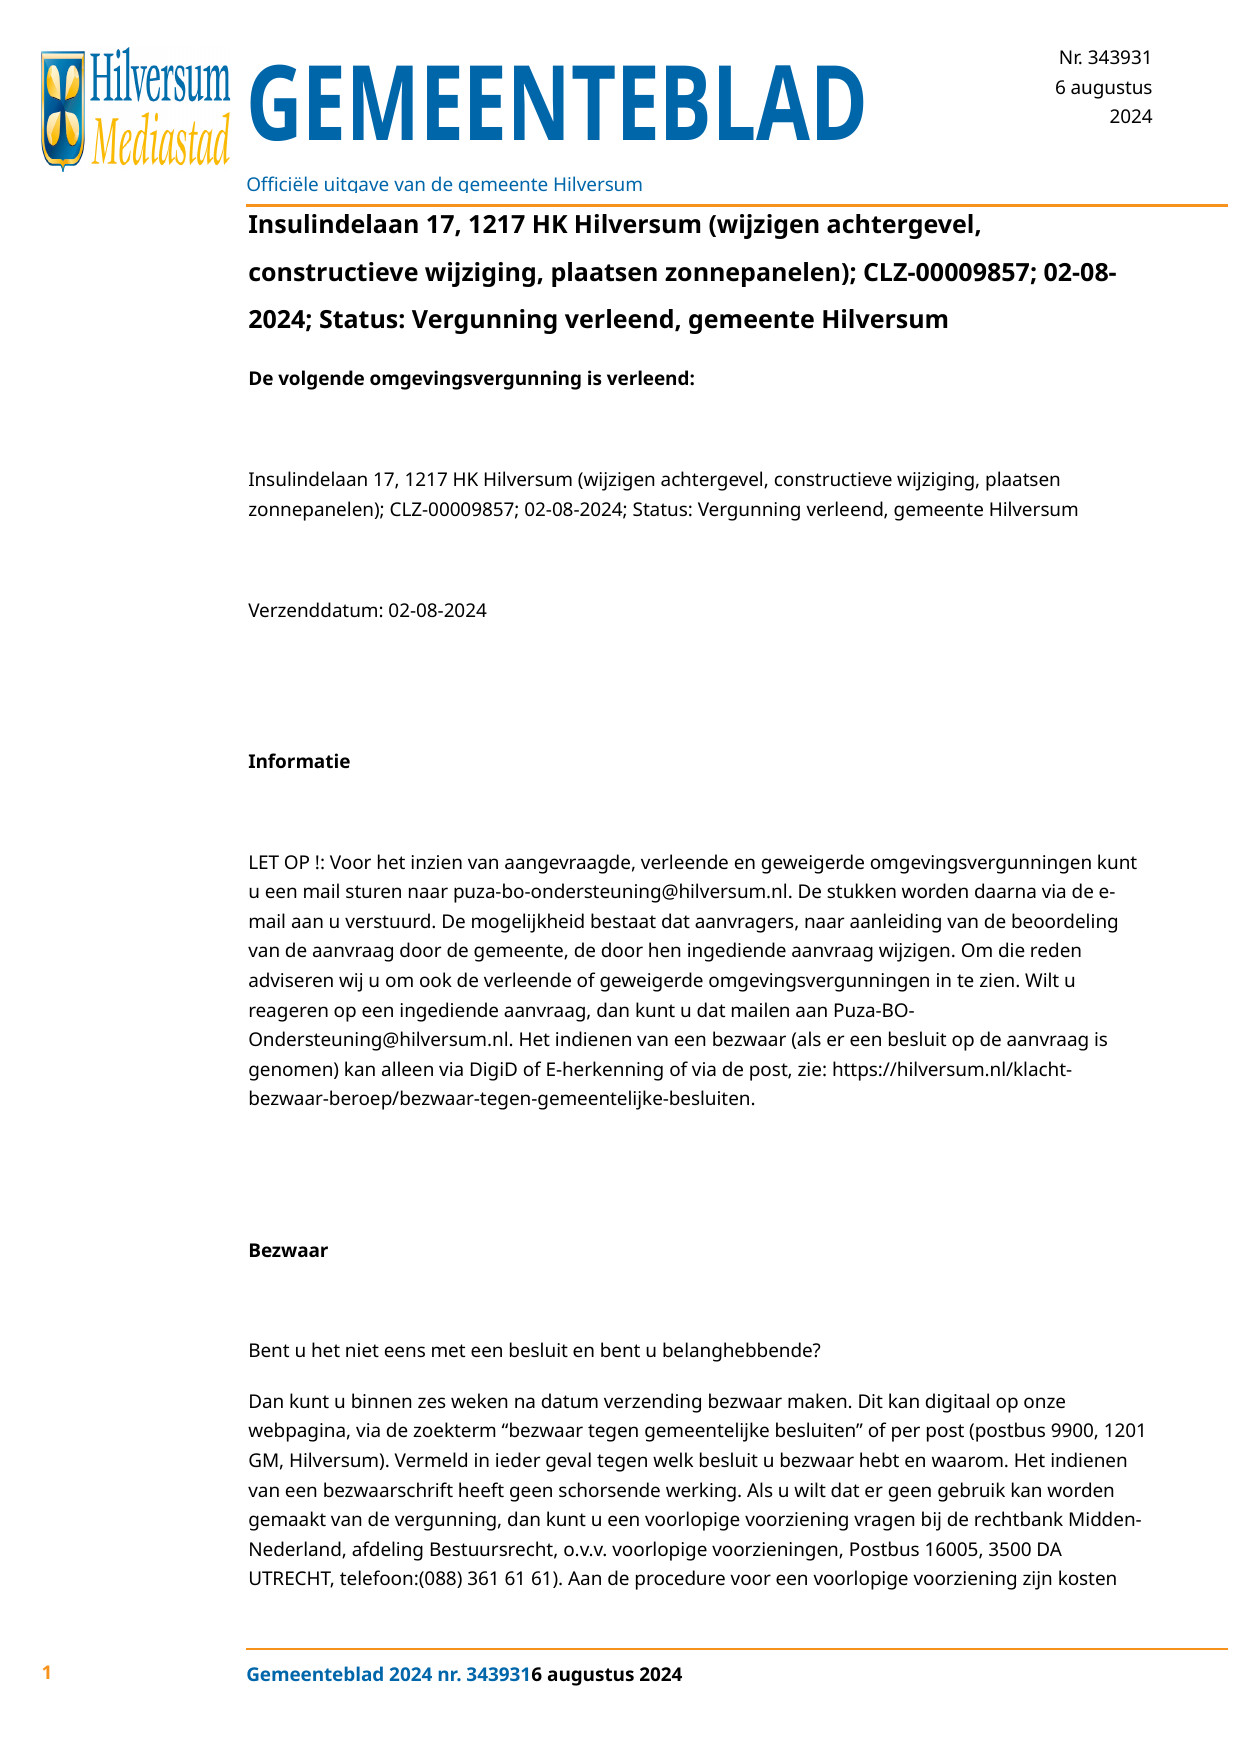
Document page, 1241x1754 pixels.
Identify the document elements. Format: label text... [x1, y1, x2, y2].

text Bezwaar [248, 1237, 1152, 1262]
text Verzenddatum: 02-08-2024 [248, 597, 1152, 622]
text LET OP !: Voor het inzien van aangevraagde, verleende en geweigerde omgevingsvergunningen kunt u een mail sturen naar puza-bo-ondersteuning@hilversum.nl. De stukken worden daarna via de e-mail aan u verstuurd. De mogelijkheid bestaat dat aanvragers, naar aanleiding van de beoordeling van de aanvraag door de gemeente, de door hen ingediende aanvraag wijzigen. Om die reden adviseren wij u om ook de verleende of geweigerde omgevingsvergunningen in te zien. Wilt u reageren op een ingediende aanvraag, dan kunt u dat mailen aan Puza-BO-Ondersteuning@hilversum.nl. Het indienen van een bezwaar (als er een besluit op de aanvraag is genomen) kan alleen via DigiD of E-herkenning of via de post, zie: https://hilversum.nl/klacht-bezwaar-beroep/bezwaar-tegen-gemeentelijke-besluiten. [248, 849, 1152, 1111]
text Bent u het niet eens met een besluit en bent u belanghebbende? [248, 1338, 1152, 1363]
text De volgende omgevingsvergunning is verleend: [248, 366, 1152, 391]
text Informatie [248, 748, 1152, 774]
text Insulindelaan 17, 1217 HK Hilversum (wijzigen achtergevel, constructieve wijziging, plaatsen zonnepanelen); CLZ-00009857; 02-08-2024; Status: Vergunning verleend, gemeente Hilversum [248, 466, 1152, 522]
text Dan kunt u binnen zes weken na datum verzending bezwaar maken. Dit kan digitaal op onze webpagina, via de zoekterm “bezwaar tegen gemeentelijke besluiten” of per post (postbus 9900, 1201 GM, Hilversum). Vermeld in ieder geval tegen welk besluit u bezwaar hebt en waarom. Het indienen van een bezwaarschrift heeft geen schorsende werking. Als u wilt dat er geen gebruik kan worden gemaakt van de vergunning, dan kunt u een voorlopige voorziening vragen bij de rechtbank Midden-Nederland, afdeling Bestuursrecht, o.v.v. voorlopige voorzieningen, Postbus 16005, 3500 DA UTRECHT, telefoon:(088) 361 61 61). Aan de procedure voor een voorlopige voorziening zijn kosten [248, 1388, 1152, 1591]
picture [41, 47, 231, 172]
text Insulindelaan 17, 1217 HK Hilversum (wijzigen achtergevel, constructieve wijziging, plaatsen zonnepanelen); CLZ-00009857; 02-08-2024; Status: Vergunning verleend, gemeente Hilversum [248, 207, 1152, 336]
